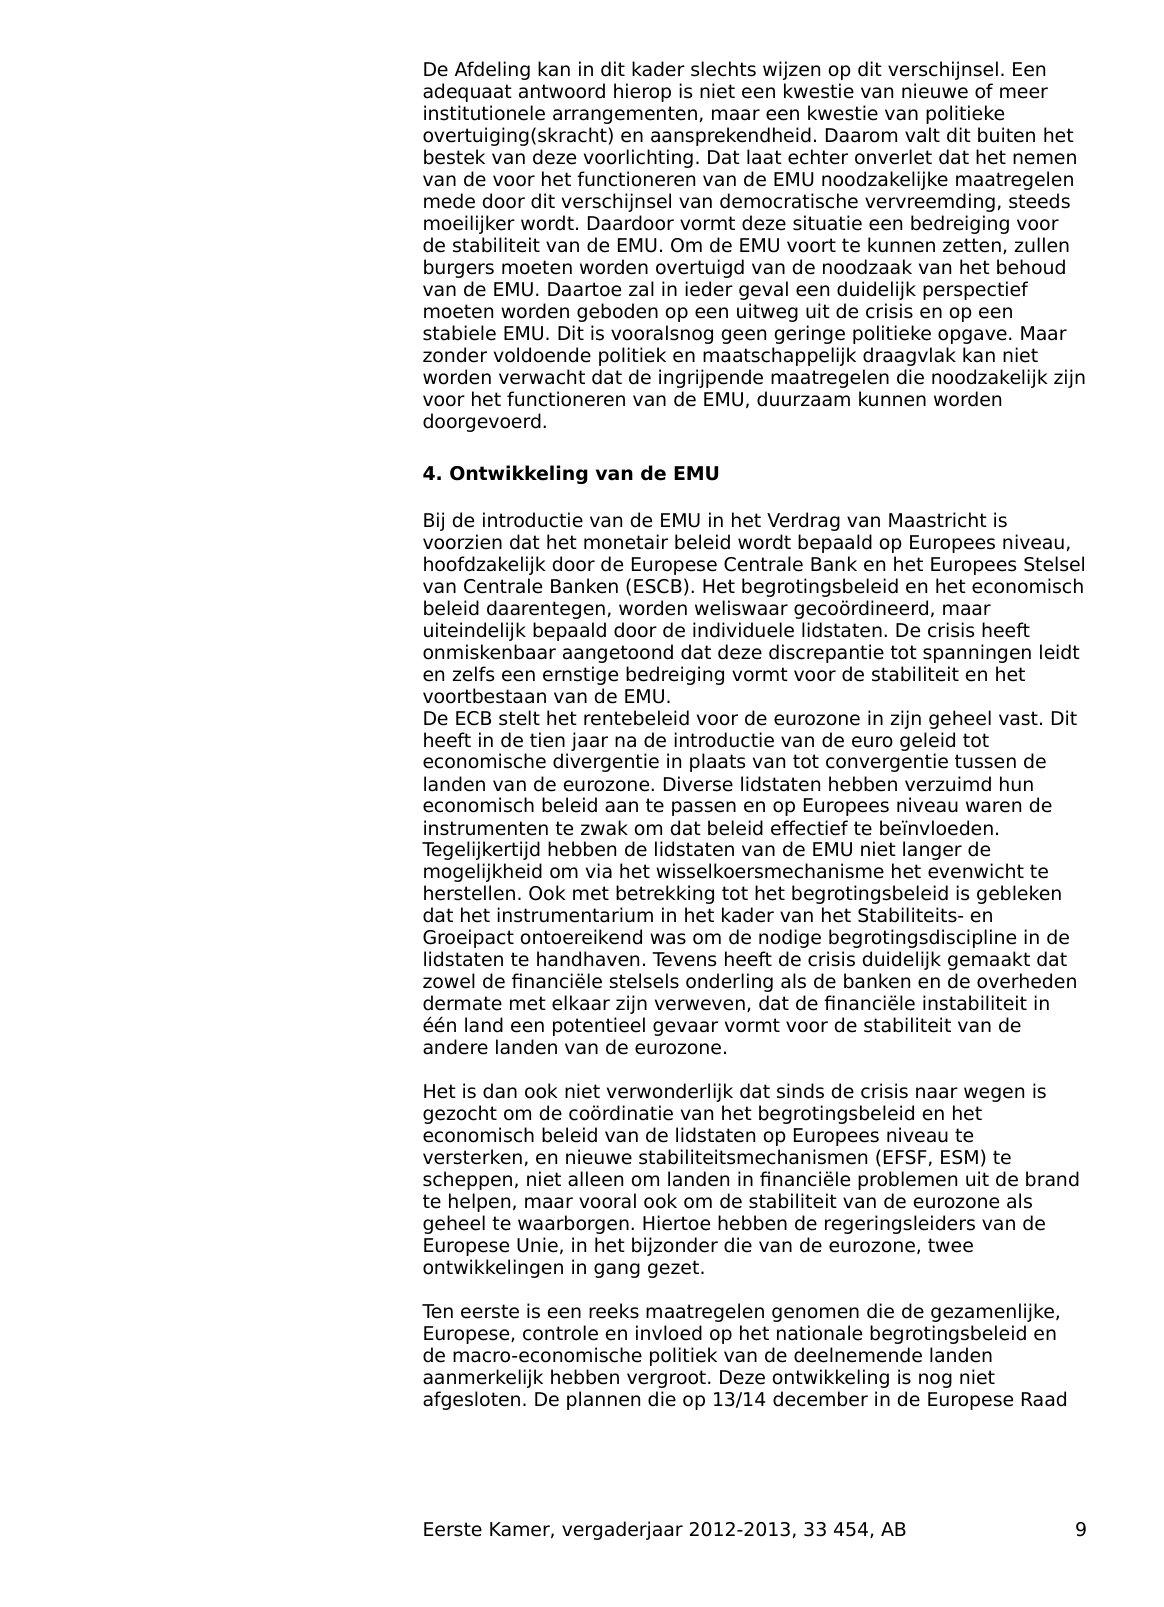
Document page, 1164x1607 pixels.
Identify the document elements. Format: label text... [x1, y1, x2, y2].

text Bij de introductie van de EMU in het Verdrag van Maastricht is voorzien dat het monetair beleid wordt bepaald op Europees niveau, hoofdzakelijk door de Europese Centrale Bank en het Europees Stelsel van Centrale Banken (ESCB). Het begrotingsbeleid en het economisch beleid daarentegen, worden weliswaar gecoördineerd, maar uiteindelijk bepaald door de individuele lidstaten. De crisis heeft onmiskenbaar aangetoond dat deze discrepantie tot spanningen leidt en zelfs een ernstige bedreiging vormt voor de stabiliteit en het voortbestaan van de EMU. [422, 510, 1087, 707]
text De ECB stelt het rentebeleid voor de eurozone in zijn geheel vast. Dit heeft in de tien jaar na de introductie van de euro geleid tot economische divergentie in plaats van tot convergentie tussen de landen van de eurozone. Diverse lidstaten hebben verzuimd hun economisch beleid aan te passen en op Europees niveau waren de instrumenten te zwak om dat beleid effectief te beïnvloeden. Tegelijkertijd hebben de lidstaten van de EMU niet langer de mogelijkheid om via het wisselkoersmechanisme het evenwicht te herstellen. Ook met betrekking tot het begrotingsbeleid is gebleken dat het instrumentarium in het kader van het Stabiliteits- en Groeipact ontoereikend was om de nodige begrotingsdiscipline in de lidstaten te handhaven. Tevens heeft de crisis duidelijk gemaakt dat zowel de financiële stelsels onderling als de banken en de overheden dermate met elkaar zijn verweven, dat de financiële instabiliteit in één land een potentieel gevaar vormt voor de stabiliteit van de andere landen van de eurozone. [422, 707, 1087, 1059]
text De Afdeling kan in dit kader slechts wijzen op dit verschijnsel. Een adequaat antwoord hierop is niet een kwestie van nieuwe of meer institutionele arrangementen, maar een kwestie van politieke overtuiging(skracht) en aansprekendheid. Daarom valt dit buiten het bestek van deze voorlichting. Dat laat echter onverlet dat het nemen van de voor het functioneren van de EMU noodzakelijke maatregelen mede door dit verschijnsel van democratische vervreemding, steeds moeilijker wordt. Daardoor vormt deze situatie een bedreiging voor de stabiliteit van de EMU. Om de EMU voort te kunnen zetten, zullen burgers moeten worden overtuigd van de noodzaak van het behoud van de EMU. Daartoe zal in ieder geval een duidelijk perspectief moeten worden geboden op een uitweg uit de crisis en op een stabiele EMU. Dit is vooralsnog geen geringe politieke opgave. Maar zonder voldoende politiek en maatschappelijk draagvlak kan niet worden verwacht dat de ingrijpende maatregelen die noodzakelijk zijn voor het functioneren van de EMU, duurzaam kunnen worden doorgevoerd. [422, 59, 1087, 433]
text Ten eerste is een reeks maatregelen genomen die de gezamenlijke, Europese, controle en invloed op het nationale begrotingsbeleid en de macro-economische politiek van de deelnemende landen aanmerkelijk hebben vergroot. Deze ontwikkeling is nog niet afgesloten. De plannen die op 13/14 december in de Europese Raad [422, 1301, 1087, 1411]
text Het is dan ook niet verwonderlijk dat sinds de crisis naar wegen is gezocht om de coördinatie van het begrotingsbeleid en het economisch beleid van de lidstaten op Europees niveau te versterken, en nieuwe stabiliteitsmechanismen (EFSF, ESM) te scheppen, niet alleen om landen in financiële problemen uit de brand te helpen, maar vooral ook om de stabiliteit van de eurozone als geheel te waarborgen. Hiertoe hebben de regeringsleiders van de Europese Unie, in het bijzonder die van de eurozone, twee ontwikkelingen in gang gezet. [422, 1081, 1087, 1279]
subtitle 4. Ontwikkeling van de EMU [422, 463, 1087, 485]
